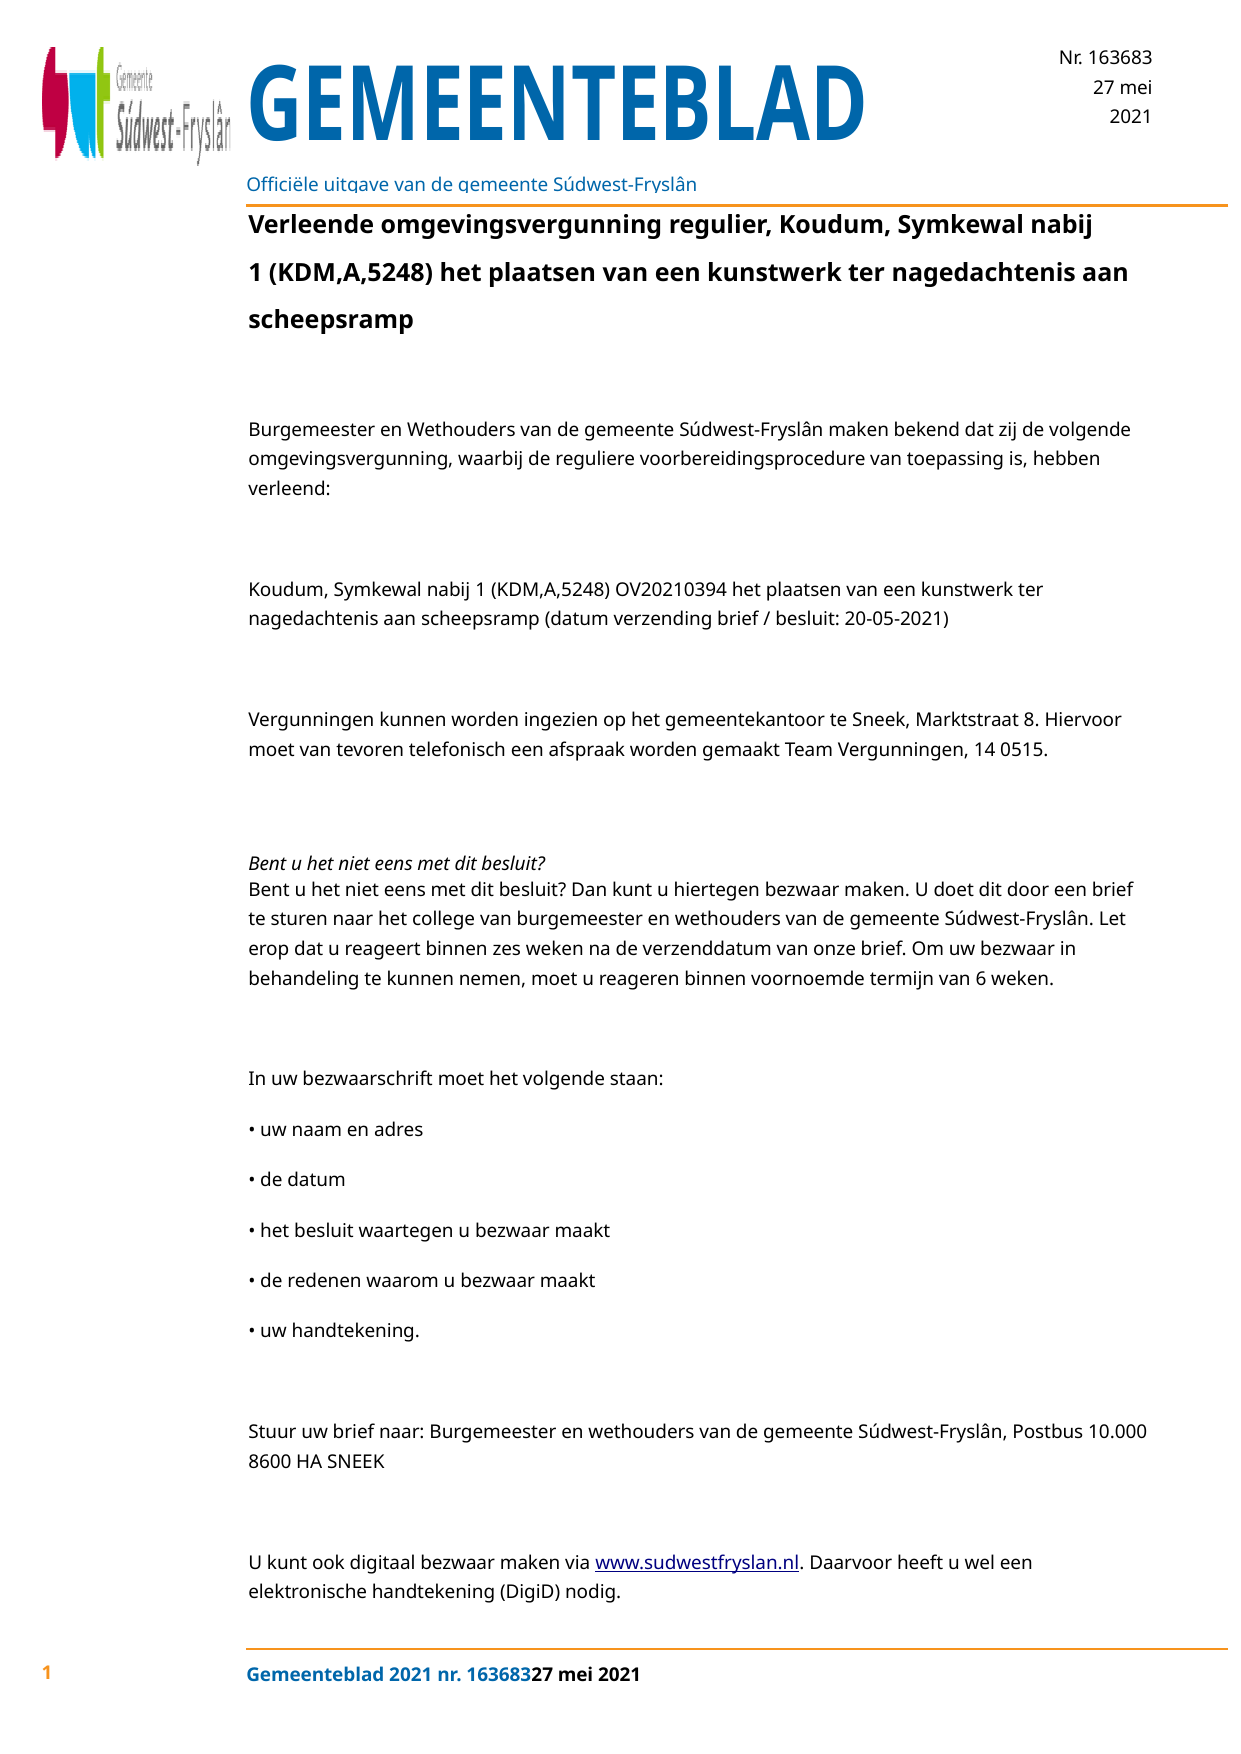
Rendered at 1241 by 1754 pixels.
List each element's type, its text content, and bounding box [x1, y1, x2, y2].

text Stuur uw brief naar: Burgemeester en wethouders van de gemeente Súdwest-Fryslân, Postbus 10.000 8600 HA SNEEK [248, 1418, 1152, 1474]
text • de datum [248, 1166, 1152, 1192]
text Vergunningen kunnen worden ingezien op het gemeentekantoor te Sneek, Marktstraat 8. Hiervoor moet van tevoren telefonisch een afspraak worden gemaakt Team Vergunningen, 14 0515. [248, 706, 1152, 762]
text • uw naam en adres [248, 1116, 1152, 1142]
text Burgemeester en Wethouders van de gemeente Súdwest-Fryslân maken bekend dat zij de volgende omgevingsvergunning, waarbij de reguliere voorbereidingsprocedure van toepassing is, hebben verleend: [248, 416, 1152, 501]
picture [41, 47, 231, 172]
text U kunt ook digitaal bezwaar maken via www.sudwestfryslan.nl. Daarvoor heeft u wel een elektronische handtekening (DigiD) nodig. [248, 1549, 1152, 1604]
text Bent u het niet eens met dit besluit? [248, 850, 1152, 876]
text Verleende omgevingsvergunning regulier, Koudum, Symkewal nabij 1 (KDM,A,5248) het plaatsen van een kunstwerk ter nagedachtenis aan scheepsramp [248, 207, 1152, 336]
text • het besluit waartegen u bezwaar maakt [248, 1217, 1152, 1243]
text Bent u het niet eens met dit besluit? Dan kunt u hiertegen bezwaar maken. U doet dit door een brief te sturen naar het college van burgemeester en wethouders van de gemeente Súdwest-Fryslân. Let erop dat u reageert binnen zes weken na de verzenddatum van onze brief. Om uw bezwaar in behandeling te kunnen nemen, moet u reageren binnen voornoemde termijn van 6 weken. [248, 876, 1152, 991]
text • uw handtekening. [248, 1318, 1152, 1343]
text • de redenen waarom u bezwaar maakt [248, 1267, 1152, 1293]
text Koudum, Symkewal nabij 1 (KDM,A,5248) OV20210394 het plaatsen van een kunstwerk ter nagedachtenis aan scheepsramp (datum verzending brief / besluit: 20-05-2021) [248, 576, 1152, 631]
text In uw bezwaarschrift moet het volgende staan: [248, 1066, 1152, 1091]
